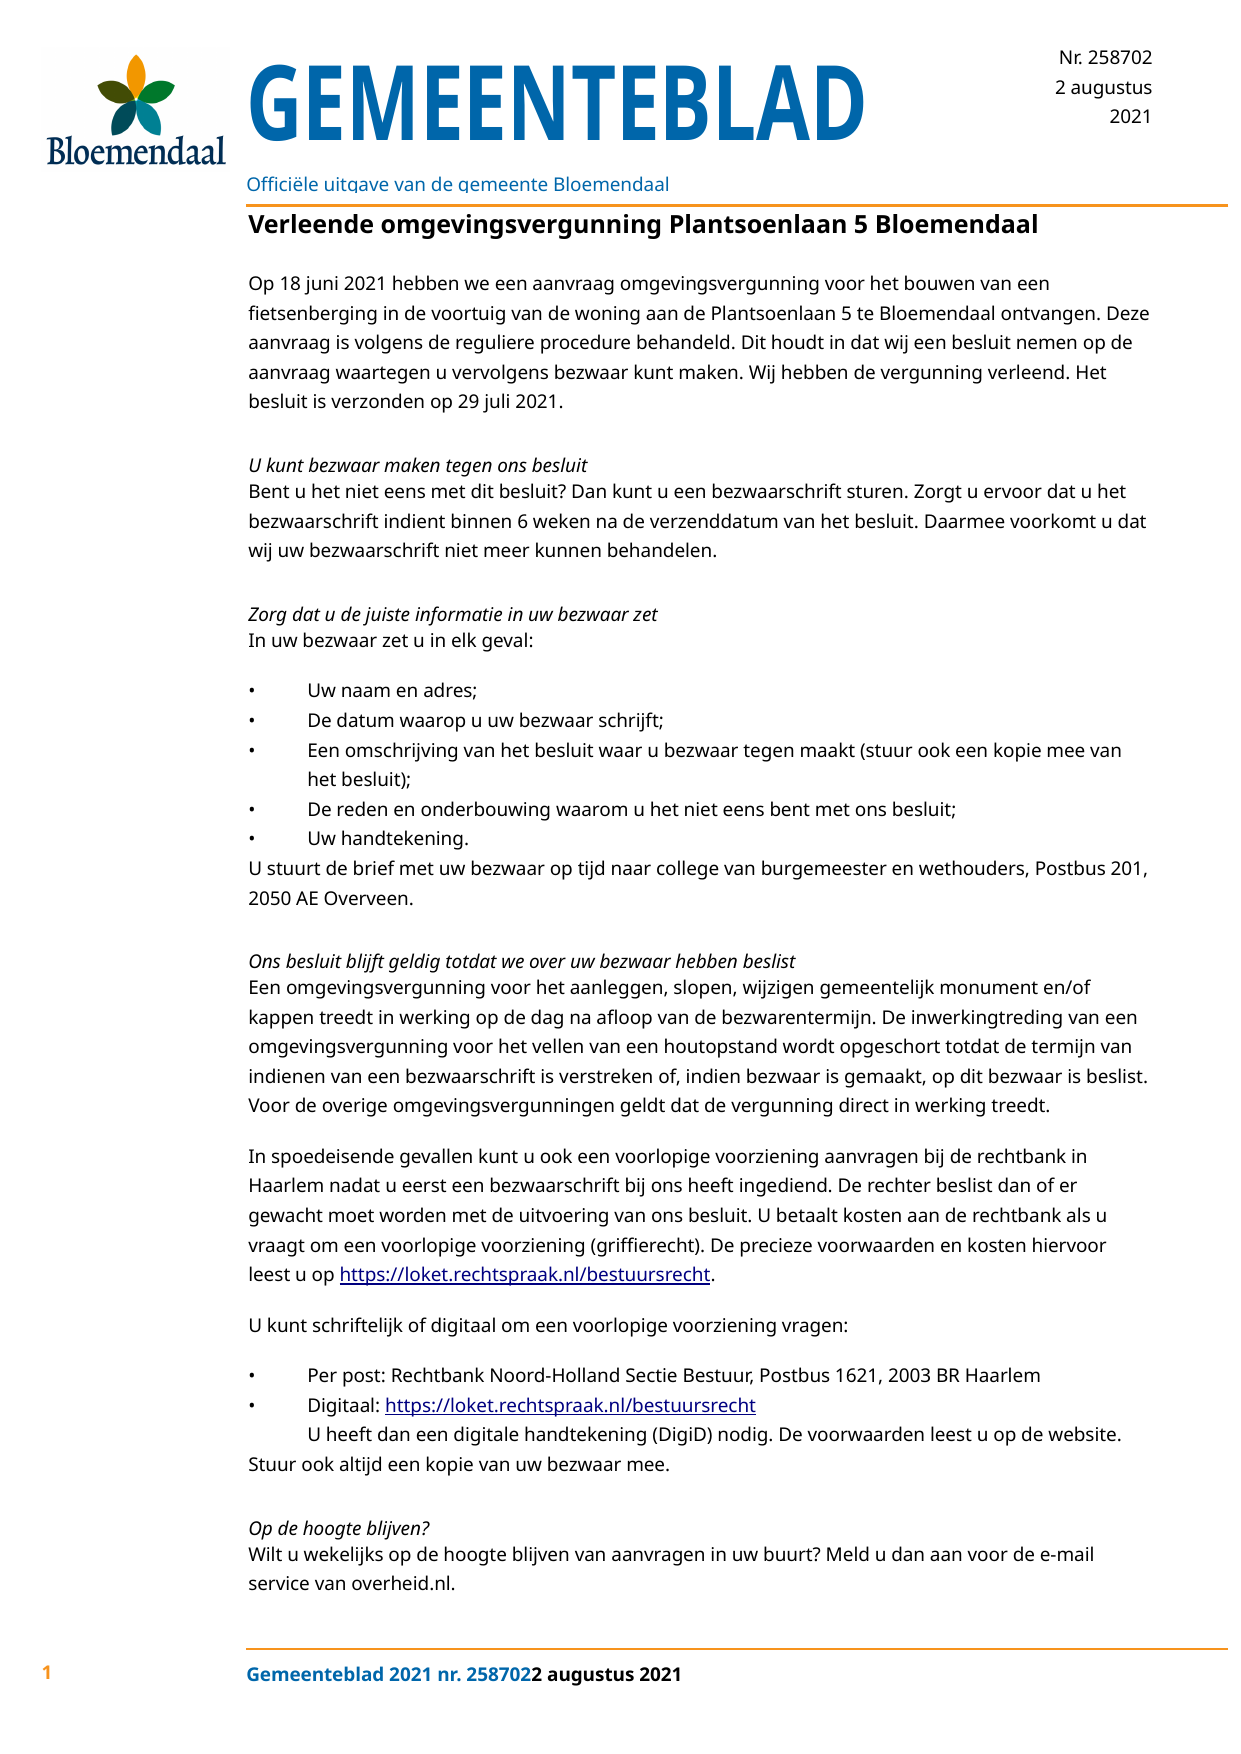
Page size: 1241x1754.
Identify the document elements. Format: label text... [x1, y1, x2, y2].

text Op 18 juni 2021 hebben we een aanvraag omgevingsvergunning voor het bouwen van een fietsenberging in de voortuig van de woning aan de Plantsoenlaan 5 te Bloemendaal ontvangen. Deze aanvraag is volgens de reguliere procedure behandeld. Dit houdt in dat wij een besluit nemen op de aanvraag waartegen u vervolgens bezwaar kunt maken. Wij hebben de vergunning verleend. Het besluit is verzonden op 29 juli 2021. [248, 270, 1152, 414]
text Zorg dat u de juiste informatie in uw bezwaar zet [248, 601, 1152, 627]
list De reden en onderbouwing waarom u het niet eens bent met ons besluit; [248, 796, 1152, 822]
list Uw naam en adres; [248, 678, 1152, 703]
list U heeft dan een digitale handtekening (DigiD) nodig. De voorwaarden leest u op de website. [248, 1421, 1152, 1447]
text U kunt schriftelijk of digitaal om een voorlopige voorziening vragen: [248, 1312, 1152, 1338]
list Een omschrijving van het besluit waar u bezwaar tegen maakt (stuur ook een kopie mee van het besluit); [248, 737, 1152, 792]
text Op de hoogte blijven? [248, 1515, 1152, 1541]
text U stuurt de brief met uw bezwaar op tijd naar college van burgemeester en wethouders, Postbus 201, 2050 AE Overveen. [248, 855, 1152, 910]
list De datum waarop u uw bezwaar schrijft; [248, 707, 1152, 733]
list Uw handtekening. [248, 826, 1152, 851]
picture [41, 47, 231, 172]
text Bent u het niet eens met dit besluit? Dan kunt u een bezwaarschrift sturen. Zorgt u ervoor dat u het bezwaarschrift indient binnen 6 weken na de verzenddatum van het besluit. Daarmee voorkomt u dat wij uw bezwaarschrift niet meer kunnen behandelen. [248, 478, 1152, 563]
text Wilt u wekelijks op de hoogte blijven van aanvragen in uw buurt? Meld u dan aan voor de e-mail service van overheid.nl. [248, 1541, 1152, 1596]
text U kunt bezwaar maken tegen ons besluit [248, 453, 1152, 478]
text Verleende omgevingsvergunning Plantsoenlaan 5 Bloemendaal [248, 207, 1152, 241]
text In uw bezwaar zet u in elk geval: [248, 627, 1152, 653]
text Stuur ook altijd een kopie van uw bezwaar mee. [248, 1451, 1152, 1477]
text Een omgevingsvergunning voor het aanleggen, slopen, wijzigen gemeentelijk monument en/of kappen treedt in werking op de dag na afloop van de bezwarentermijn. De inwerkingtreding van een omgevingsvergunning voor het vellen van een houtopstand wordt opgeschort totdat de termijn van indienen van een bezwaarschrift is verstreken of, indien bezwaar is gemaakt, op dit bezwaar is beslist. Voor de overige omgevingsvergunningen geldt dat de vergunning direct in werking treedt. [248, 974, 1152, 1118]
text In spoedeisende gevallen kunt u ook een voorlopige voorziening aanvragen bij de rechtbank in Haarlem nadat u eerst een bezwaarschrift bij ons heeft ingediend. De rechter beslist dan of er gewacht moet worden met de uitvoering van ons besluit. U betaalt kosten aan de rechtbank als u vraagt om een voorlopige voorziening (griffierecht). De precieze voorwaarden en kosten hiervoor leest u op https://loket.rechtspraak.nl/bestuursrecht. [248, 1143, 1152, 1287]
list Per post: Rechtbank Noord-Holland Sectie Bestuur, Postbus 1621, 2003 BR Haarlem [248, 1362, 1152, 1388]
list Digitaal: https://loket.rechtspraak.nl/bestuursrecht [248, 1392, 1152, 1418]
text Ons besluit blijft geldig totdat we over uw bezwaar hebben beslist [248, 949, 1152, 974]
